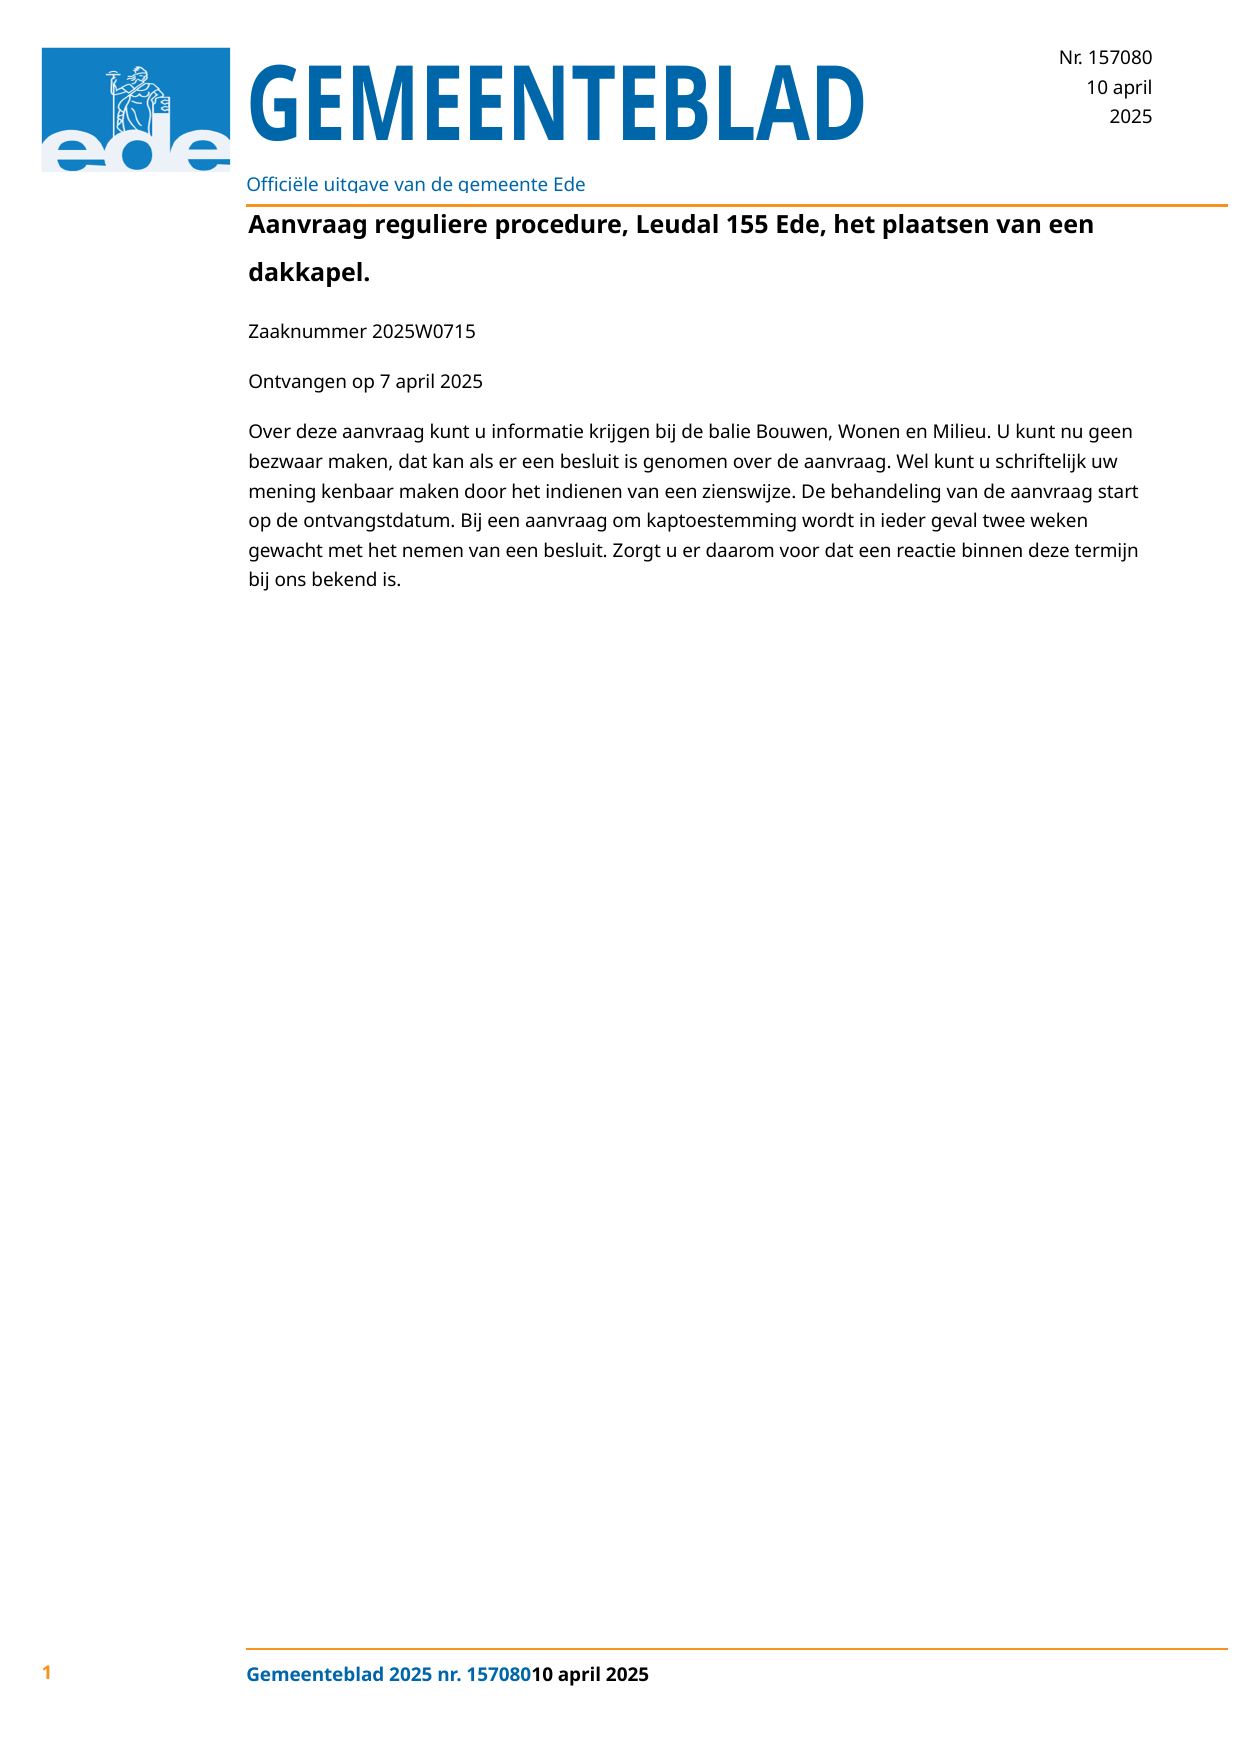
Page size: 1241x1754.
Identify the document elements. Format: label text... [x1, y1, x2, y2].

text Ontvangen op 7 april 2025 [248, 368, 1152, 394]
text Zaaknummer 2025W0715 [248, 318, 1152, 344]
text Over deze aanvraag kunt u informatie krijgen bij de balie Bouwen, Wonen en Milieu. U kunt nu geen bezwaar maken, dat kan als er een besluit is genomen over de aanvraag. Wel kunt u schriftelijk uw mening kenbaar maken door het indienen van een zienswijze. De behandeling van de aanvraag start op de ontvangstdatum. Bij een aanvraag om kaptoestemming wordt in ieder geval twee weken gewacht met het nemen van een besluit. Zorgt u er daarom voor dat een reactie binnen deze termijn bij ons bekend is. [248, 419, 1152, 592]
text Aanvraag reguliere procedure, Leudal 155 Ede, het plaatsen van een dakkapel. [248, 207, 1152, 288]
picture [41, 47, 231, 172]
